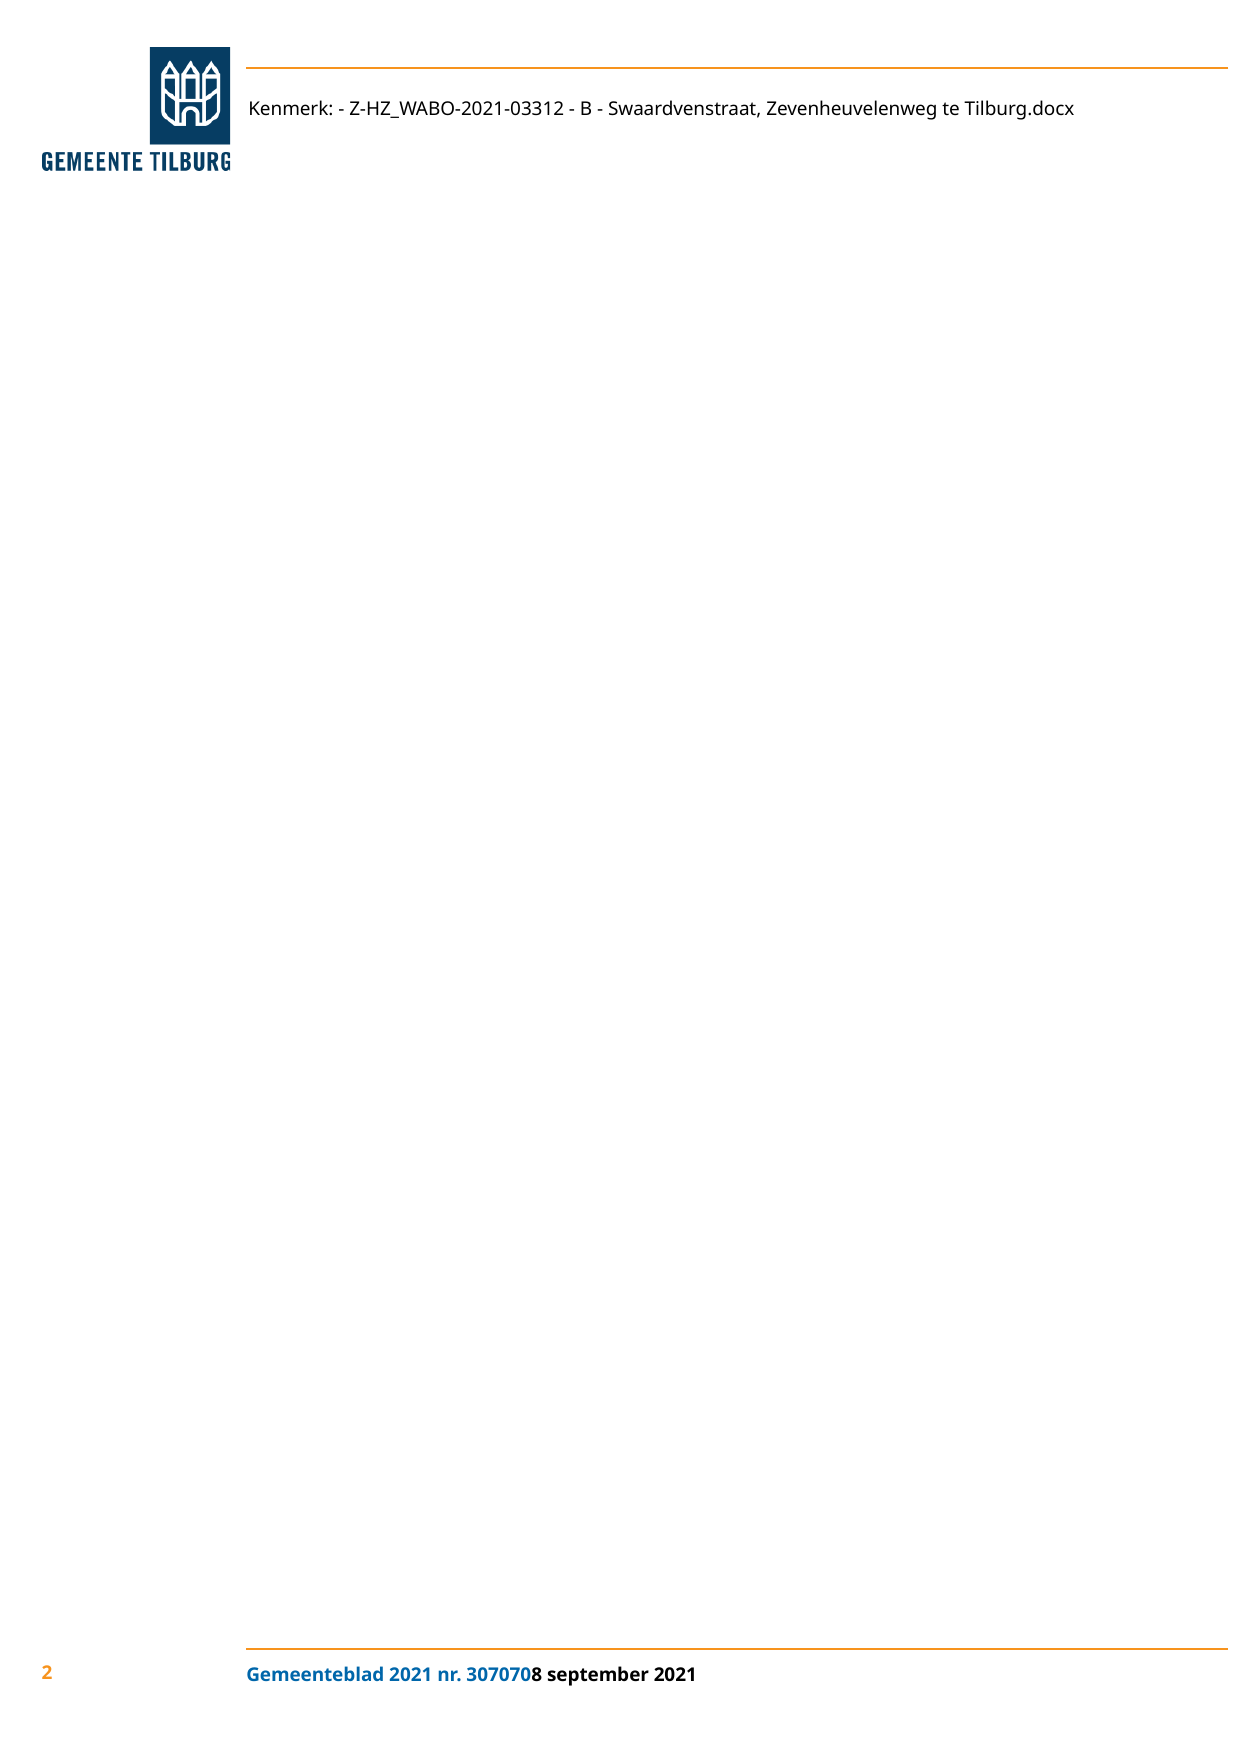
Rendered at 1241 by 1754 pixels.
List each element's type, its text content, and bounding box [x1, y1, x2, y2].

picture [41, 47, 231, 172]
text Kenmerk: - Z-HZ_WABO-2021-03312 - B - Swaardvenstraat, Zevenheuvelenweg te Tilburg.docx [248, 95, 1152, 121]
